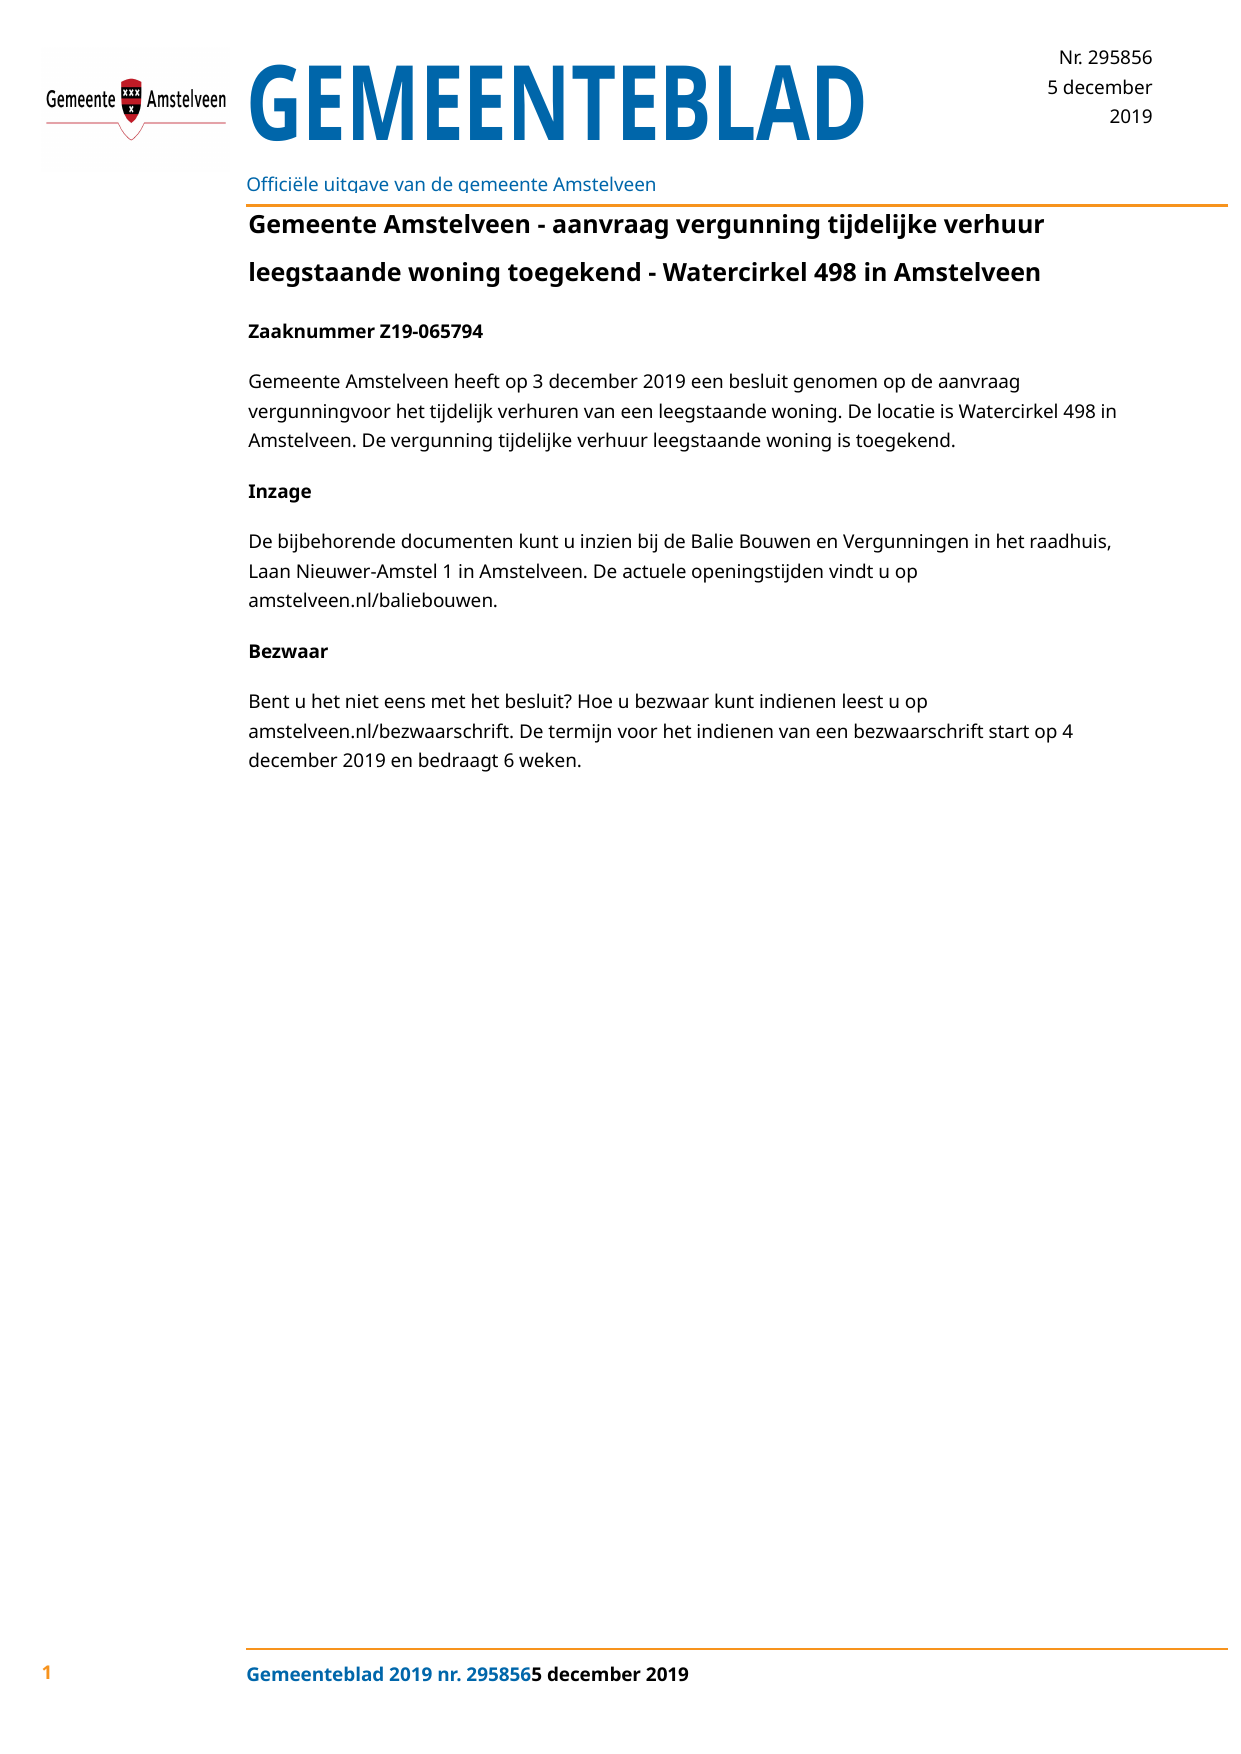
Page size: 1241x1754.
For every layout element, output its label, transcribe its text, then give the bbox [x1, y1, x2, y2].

text De bijbehorende documenten kunt u inzien bij de Balie Bouwen en Vergunningen in het raadhuis, Laan Nieuwer-Amstel 1 in Amstelveen. De actuele openingstijden vindt u op amstelveen.nl/baliebouwen. [248, 528, 1152, 613]
text Gemeente Amstelveen heeft op 3 december 2019 een besluit genomen op de aanvraag vergunningvoor het tijdelijk verhuren van een leegstaande woning. De locatie is Watercirkel 498 in Amstelveen. De vergunning tijdelijke verhuur leegstaande woning is toegekend. [248, 368, 1152, 453]
text Inzage [248, 478, 1152, 504]
text Bezwaar [248, 638, 1152, 664]
text Gemeente Amstelveen - aanvraag vergunning tijdelijke verhuur leegstaande woning toegekend - Watercirkel 498 in Amstelveen [248, 207, 1152, 288]
text Bent u het niet eens met het besluit? Hoe u bezwaar kunt indienen leest u op amstelveen.nl/bezwaarschrift. De termijn voor het indienen van een bezwaarschrift start op 4 december 2019 en bedraagt 6 weken. [248, 688, 1152, 773]
picture [41, 47, 231, 172]
text Zaaknummer Z19-065794 [248, 318, 1152, 344]
